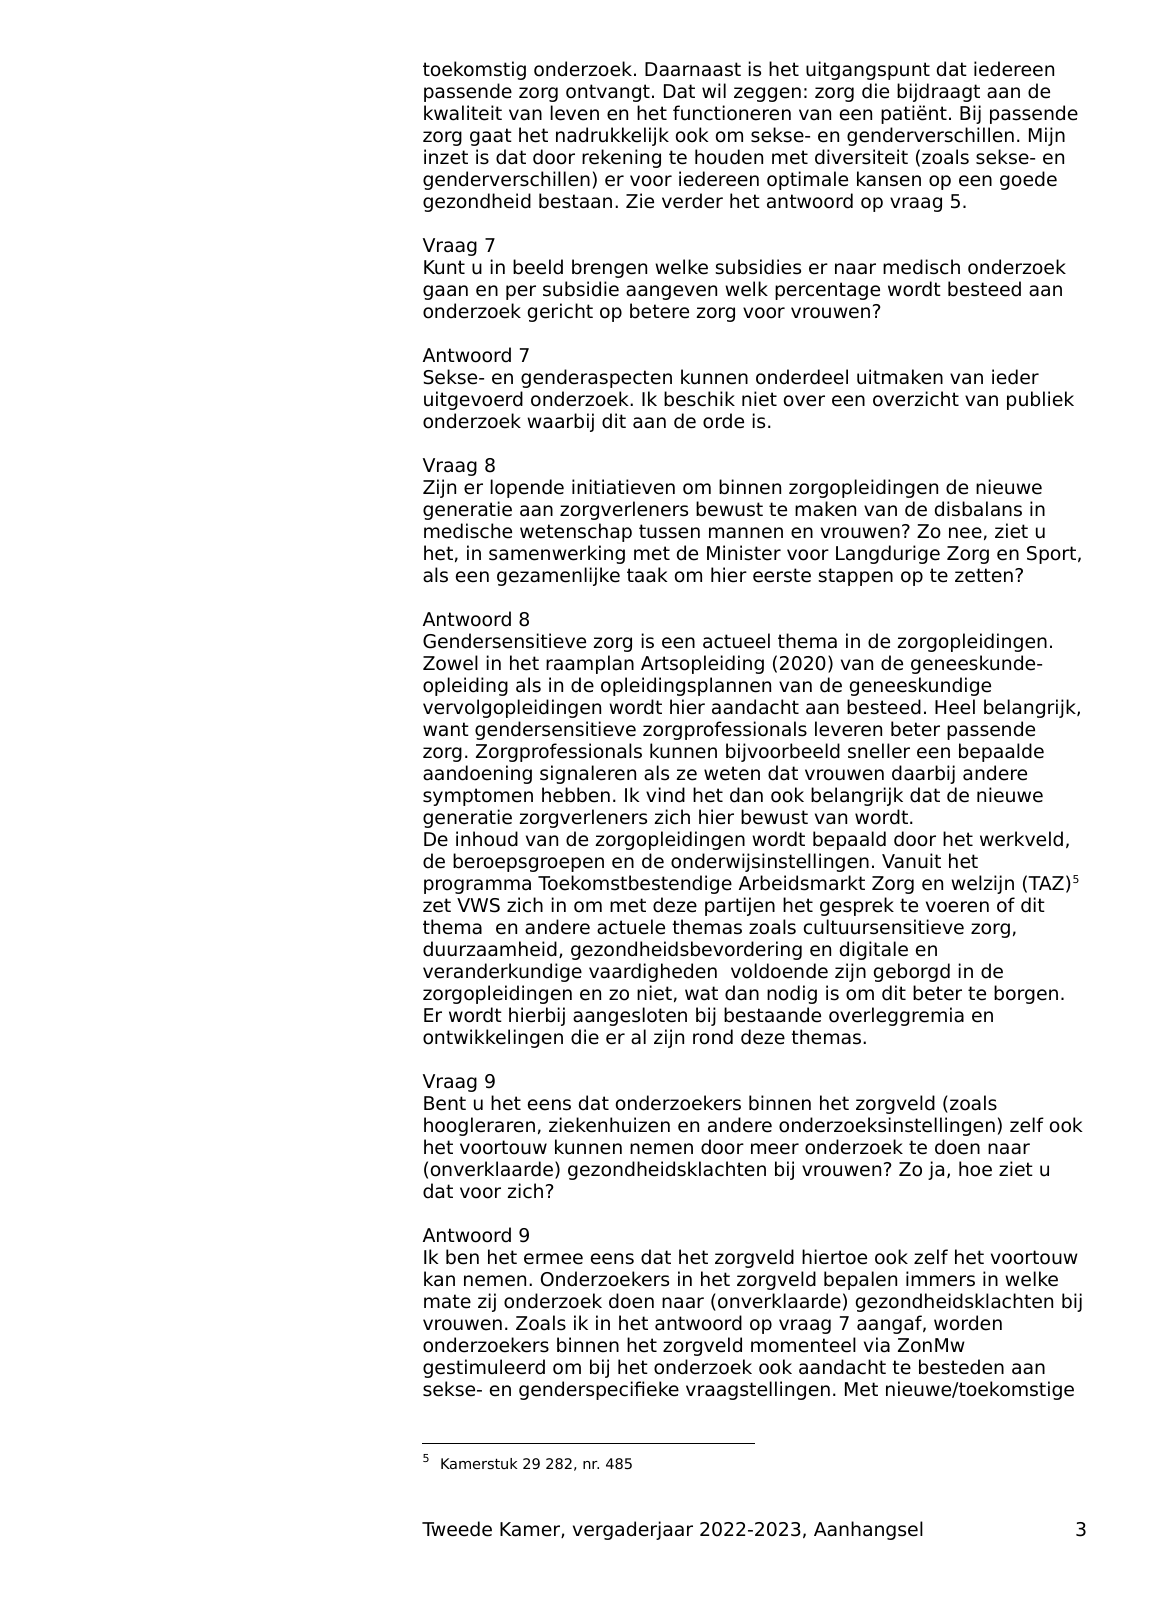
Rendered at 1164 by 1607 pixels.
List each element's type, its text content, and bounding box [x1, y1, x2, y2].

text Antwoord 8 [422, 609, 1087, 631]
text Antwoord 9 [422, 1225, 1087, 1247]
text Kunt u in beeld brengen welke subsidies er naar medisch onderzoek gaan en per subsidie aangeven welk percentage wordt besteed aan onderzoek gericht op betere zorg voor vrouwen? [422, 257, 1087, 323]
text Zijn er lopende initiatieven om binnen zorgopleidingen de nieuwe generatie aan zorgverleners bewust te maken van de disbalans in medische wetenschap tussen mannen en vrouwen? Zo nee, ziet u het, in samenwerking met de Minister voor Langdurige Zorg en Sport, als een gezamenlijke taak om hier eerste stappen op te zetten? [422, 477, 1087, 587]
text Antwoord 7 [422, 345, 1087, 367]
text Sekse- en genderaspecten kunnen onderdeel uitmaken van ieder uitgevoerd onderzoek. Ik beschik niet over een overzicht van publiek onderzoek waarbij dit aan de orde is. [422, 367, 1087, 433]
text Vraag 8 [422, 455, 1087, 477]
text Kamerstuk 29 282, nr. 485 [422, 1452, 1087, 1474]
text Bent u het eens dat onderzoekers binnen het zorgveld (zoals hoogleraren, ziekenhuizen en andere onderzoeksinstellingen) zelf ook het voortouw kunnen nemen door meer onderzoek te doen naar (onverklaarde) gezondheidsklachten bij vrouwen? Zo ja, hoe ziet u dat voor zich? [422, 1093, 1087, 1203]
text Vraag 7 [422, 235, 1087, 257]
text Vraag 9 [422, 1071, 1087, 1093]
text De inhoud van de zorgopleidingen wordt bepaald door het werkveld, de beroepsgroepen en de onderwijsinstellingen. Vanuit het programma Toekomstbestendige Arbeidsmarkt Zorg en welzijn (TAZ) zet VWS zich in om met deze partijen het gesprek te voeren of dit thema  en andere actuele themas zoals cultuursensitieve zorg, duurzaamheid, gezondheidsbevordering en digitale en veranderkundige vaardigheden  voldoende zijn geborgd in de zorgopleidingen en zo niet, wat dan nodig is om dit beter te borgen. Er wordt hierbij aangesloten bij bestaande overleggremia en ontwikkelingen die er al zijn rond deze themas. [422, 829, 1087, 1049]
text toekomstig onderzoek. Daarnaast is het uitgangspunt dat iedereen passende zorg ontvangt. Dat wil zeggen: zorg die bijdraagt aan de kwaliteit van leven en het functioneren van een patiënt. Bij passende zorg gaat het nadrukkelijk ook om sekse- en genderverschillen. Mijn inzet is dat door rekening te houden met diversiteit (zoals sekse- en genderverschillen) er voor iedereen optimale kansen op een goede gezondheid bestaan. Zie verder het antwoord op vraag 5. [422, 59, 1087, 213]
text Gendersensitieve zorg is een actueel thema in de zorgopleidingen. Zowel in het raamplan Artsopleiding (2020) van de geneeskunde-opleiding als in de opleidingsplannen van de geneeskundige vervolgopleidingen wordt hier aandacht aan besteed. Heel belangrijk, want gendersensitieve zorgprofessionals leveren beter passende zorg. Zorgprofessionals kunnen bijvoorbeeld sneller een bepaalde aandoening signaleren als ze weten dat vrouwen daarbij andere symptomen hebben. Ik vind het dan ook belangrijk dat de nieuwe generatie zorgverleners zich hier bewust van wordt. [422, 631, 1087, 829]
text Ik ben het ermee eens dat het zorgveld hiertoe ook zelf het voortouw kan nemen. Onderzoekers in het zorgveld bepalen immers in welke mate zij onderzoek doen naar (onverklaarde) gezondheidsklachten bij vrouwen. Zoals ik in het antwoord op vraag 7 aangaf, worden onderzoekers binnen het zorgveld momenteel via ZonMw gestimuleerd om bij het onderzoek ook aandacht te besteden aan sekse- en genderspecifieke vraagstellingen. Met nieuwe/toekomstige [422, 1247, 1087, 1401]
